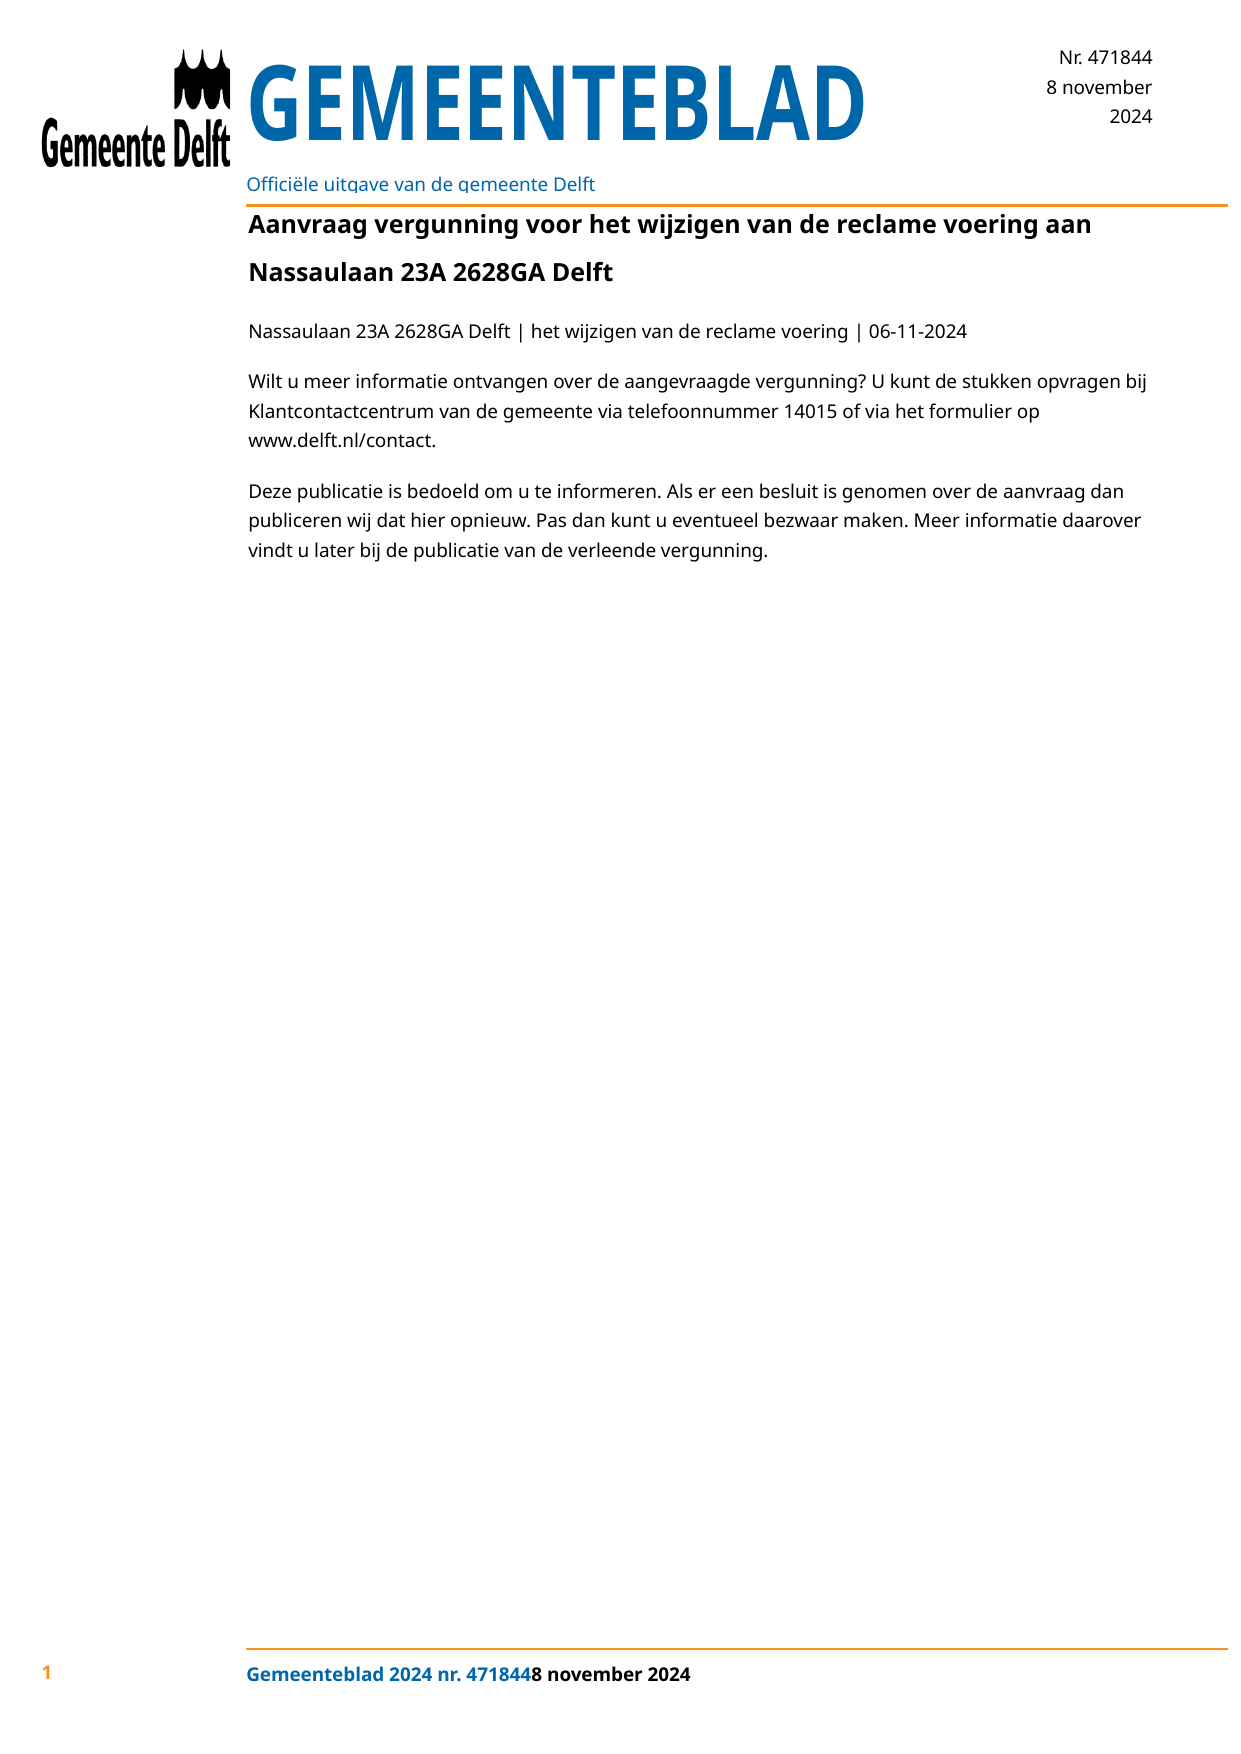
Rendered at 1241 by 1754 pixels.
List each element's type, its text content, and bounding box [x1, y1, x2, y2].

picture [41, 47, 231, 172]
text Aanvraag vergunning voor het wijzigen van de reclame voering aan Nassaulaan 23A 2628GA Delft [248, 207, 1152, 288]
text Deze publicatie is bedoeld om u te informeren. Als er een besluit is genomen over de aanvraag dan publiceren wij dat hier opnieuw. Pas dan kunt u eventueel bezwaar maken. Meer informatie daarover vindt u later bij de publicatie van de verleende vergunning. [248, 478, 1152, 563]
text Wilt u meer informatie ontvangen over de aangevraagde vergunning? U kunt de stukken opvragen bij Klantcontactcentrum van de gemeente via telefoonnummer 14015 of via het formulier op www.delft.nl/contact. [248, 368, 1152, 453]
text Nassaulaan 23A 2628GA Delft | het wijzigen van de reclame voering | 06-11-2024 [248, 318, 1152, 344]
